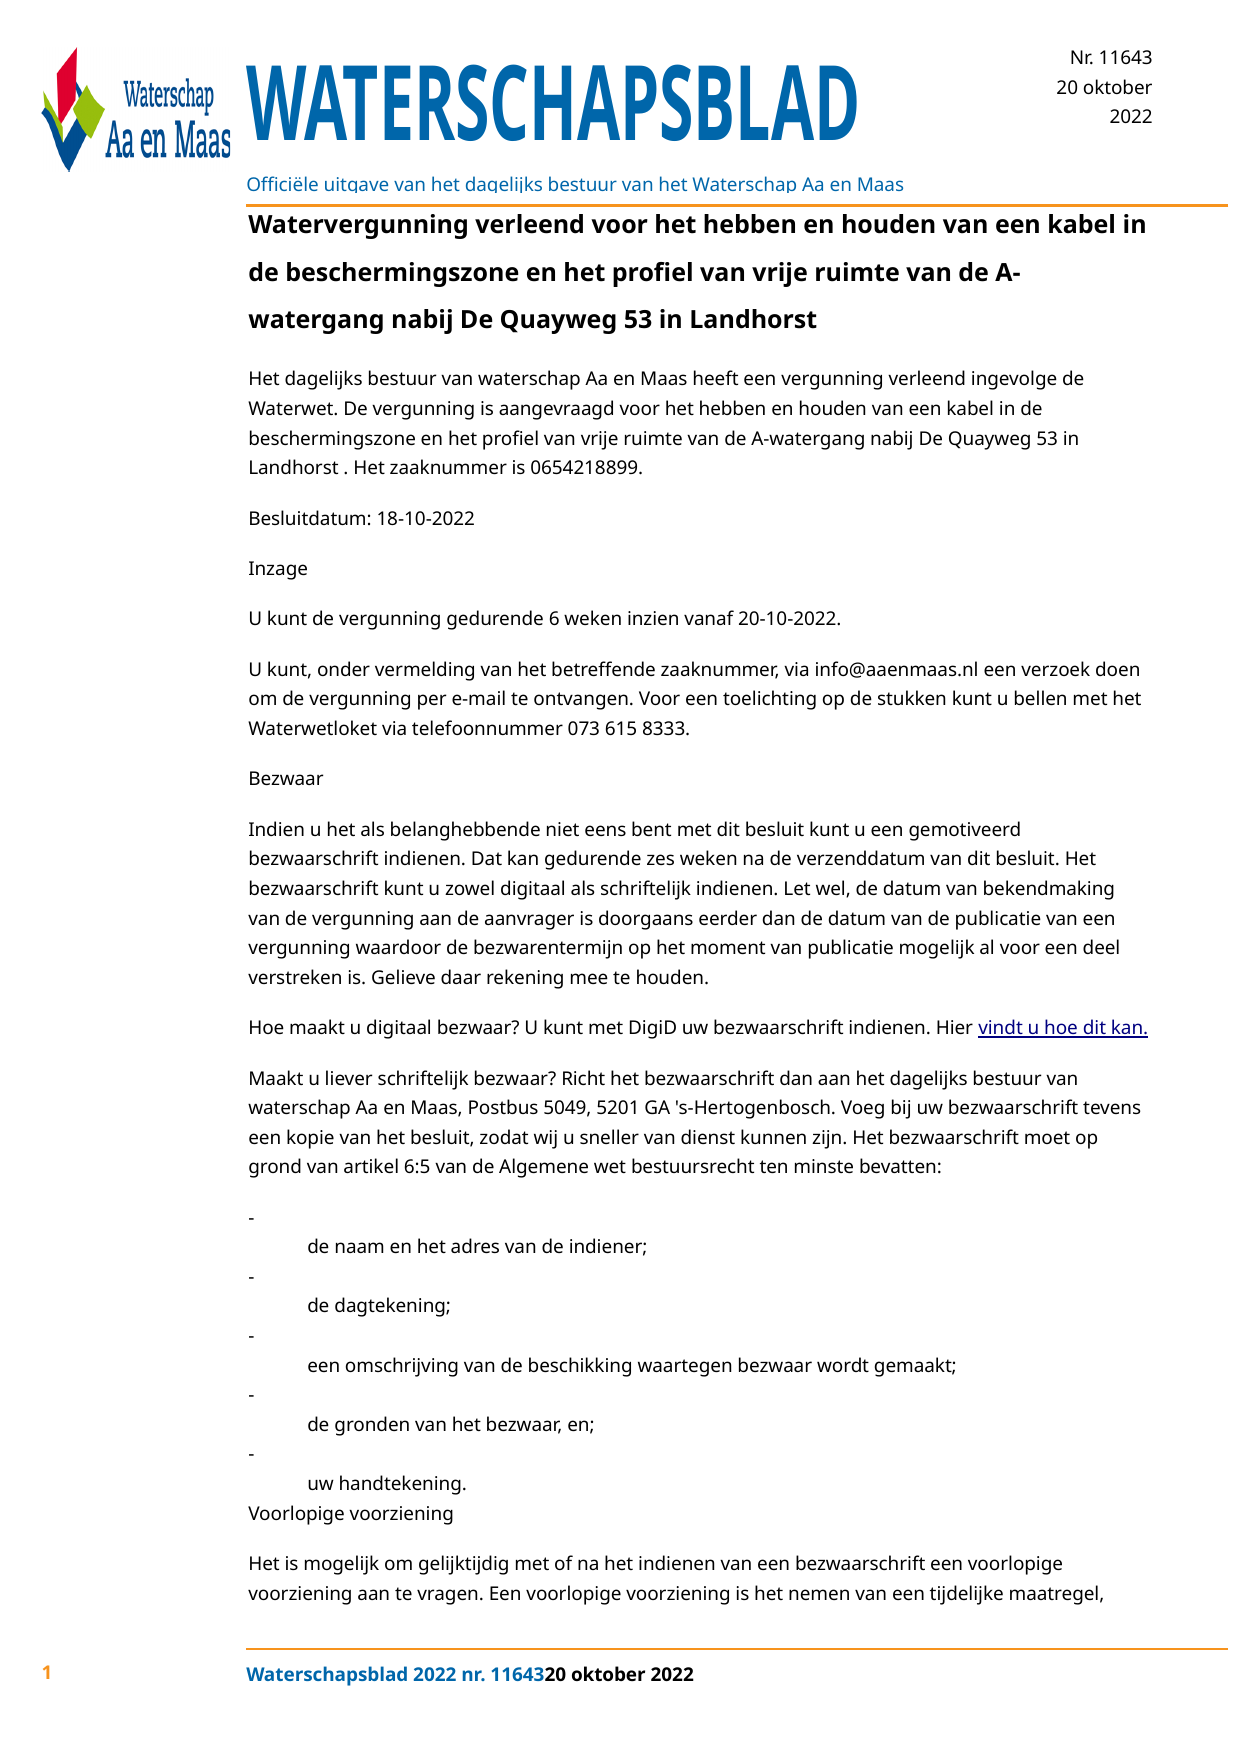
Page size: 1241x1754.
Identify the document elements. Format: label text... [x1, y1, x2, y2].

text Het dagelijks bestuur van waterschap Aa en Maas heeft een vergunning verleend ingevolge de Waterwet. De vergunning is aangevraagd voor het hebben en houden van een kabel in de beschermingszone en het profiel van vrije ruimte van de A-watergang nabij De Quayweg 53 in Landhorst . Het zaaknummer is 0654218899. [248, 366, 1152, 480]
text Maakt u liever schriftelijk bezwaar? Richt het bezwaarschrift dan aan het dagelijks bestuur van waterschap Aa en Maas, Postbus 5049, 5201 GA 's-Hertogenbosch. Voeg bij uw bezwaarschrift tevens een kopie van het besluit, zodat wij u sneller van dienst kunnen zijn. Het bezwaarschrift moet op grond van artikel 6:5 van de Algemene wet bestuursrecht ten minste bevatten: [248, 1065, 1152, 1179]
text Bezwaar [248, 766, 1152, 791]
list een omschrijving van de beschikking waartegen bezwaar wordt gemaakt; [248, 1352, 1152, 1377]
list uw handtekening. [248, 1470, 1152, 1496]
text U kunt de vergunning gedurende 6 weken inzien vanaf 20-10-2022. [248, 606, 1152, 631]
text Indien u het als belanghebbende niet eens bent met dit besluit kunt u een gemotiveerd bezwaarschrift indienen. Dat kan gedurende zes weken na de verzenddatum van dit besluit. Het bezwaarschrift kunt u zowel digitaal als schriftelijk indienen. Let wel, de datum van bekendmaking van de vergunning aan de aanvrager is doorgaans eerder dan de datum van de publicatie van een vergunning waardoor de bezwarentermijn op het moment van publicatie mogelijk al voor een deel verstreken is. Gelieve daar rekening mee te houden. [248, 816, 1152, 989]
list de dagtekening; [248, 1293, 1152, 1318]
text Het is mogelijk om gelijktijdig met of na het indienen van een bezwaarschrift een voorlopige voorziening aan te vragen. Een voorlopige voorziening is het nemen van een tijdelijke maatregel, [248, 1550, 1152, 1605]
text Hoe maakt u digitaal bezwaar? U kunt met DigiD uw bezwaarschrift indienen. Hier vindt u hoe dit kan. [248, 1014, 1152, 1040]
text Besluitdatum: 18-10-2022 [248, 505, 1152, 530]
text Voorlopige voorziening [248, 1500, 1152, 1525]
picture [41, 47, 231, 172]
list de naam en het adres van de indiener; [248, 1233, 1152, 1259]
text Watervergunning verleend voor het hebben en houden van een kabel in de beschermingszone en het profiel van vrije ruimte van de A-watergang nabij De Quayweg 53 in Landhorst [248, 207, 1152, 336]
text U kunt, onder vermelding van het betreffende zaaknummer, via info@aaenmaas.nl een verzoek doen om de vergunning per e-mail te ontvangen. Voor een toelichting op de stukken kunt u bellen met het Waterwetloket via telefoonnummer 073 615 8333. [248, 656, 1152, 741]
text Inzage [248, 555, 1152, 581]
list de gronden van het bezwaar, en; [248, 1411, 1152, 1437]
